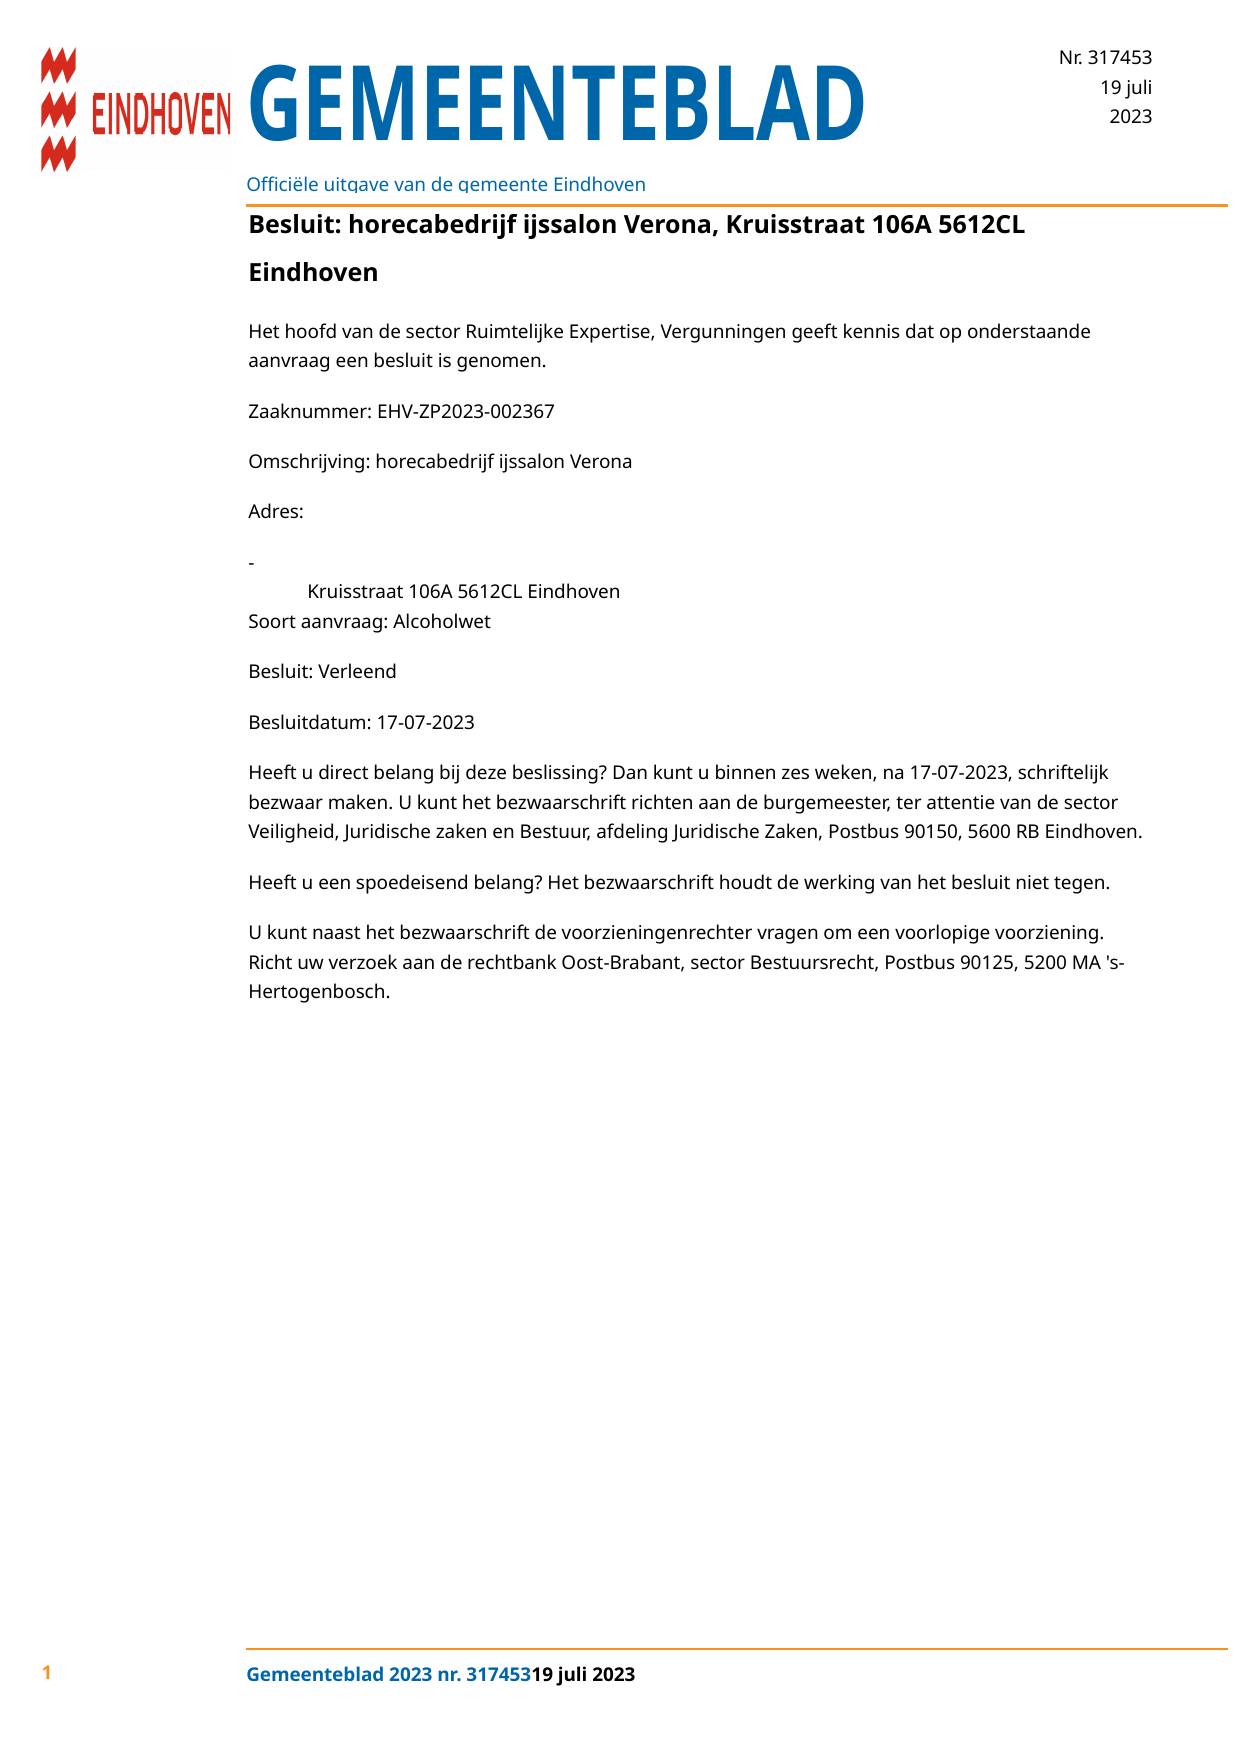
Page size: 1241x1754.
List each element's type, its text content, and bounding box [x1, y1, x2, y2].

text Besluit: Verleend [248, 659, 1152, 684]
picture [41, 47, 231, 172]
text Heeft u een spoedeisend belang? Het bezwaarschrift houdt de werking van het besluit niet tegen. [248, 869, 1152, 895]
text Omschrijving: horecabedrijf ijssalon Verona [248, 448, 1152, 474]
text Besluitdatum: 17-07-2023 [248, 709, 1152, 735]
text Soort aanvraag: Alcoholwet [248, 608, 1152, 634]
text U kunt naast het bezwaarschrift de voorzieningenrechter vragen om een voorlopige voorziening. Richt uw verzoek aan de rechtbank Oost-Brabant, sector Bestuursrecht, Postbus 90125, 5200 MA 's-Hertogenbosch. [248, 919, 1152, 1004]
text Zaaknummer: EHV-ZP2023-002367 [248, 398, 1152, 424]
text Het hoofd van de sector Ruimtelijke Expertise, Vergunningen geeft kennis dat op onderstaande aanvraag een besluit is genomen. [248, 318, 1152, 373]
list Kruisstraat 106A 5612CL Eindhoven [248, 579, 1152, 604]
text Heeft u direct belang bij deze beslissing? Dan kunt u binnen zes weken, na 17-07-2023, schriftelijk bezwaar maken. U kunt het bezwaarschrift richten aan de burgemeester, ter attentie van de sector Veiligheid, Juridische zaken en Bestuur, afdeling Juridische Zaken, Postbus 90150, 5600 RB Eindhoven. [248, 759, 1152, 844]
text Adres: [248, 499, 1152, 524]
text Besluit: horecabedrijf ijssalon Verona, Kruisstraat 106A 5612CL Eindhoven [248, 207, 1152, 288]
